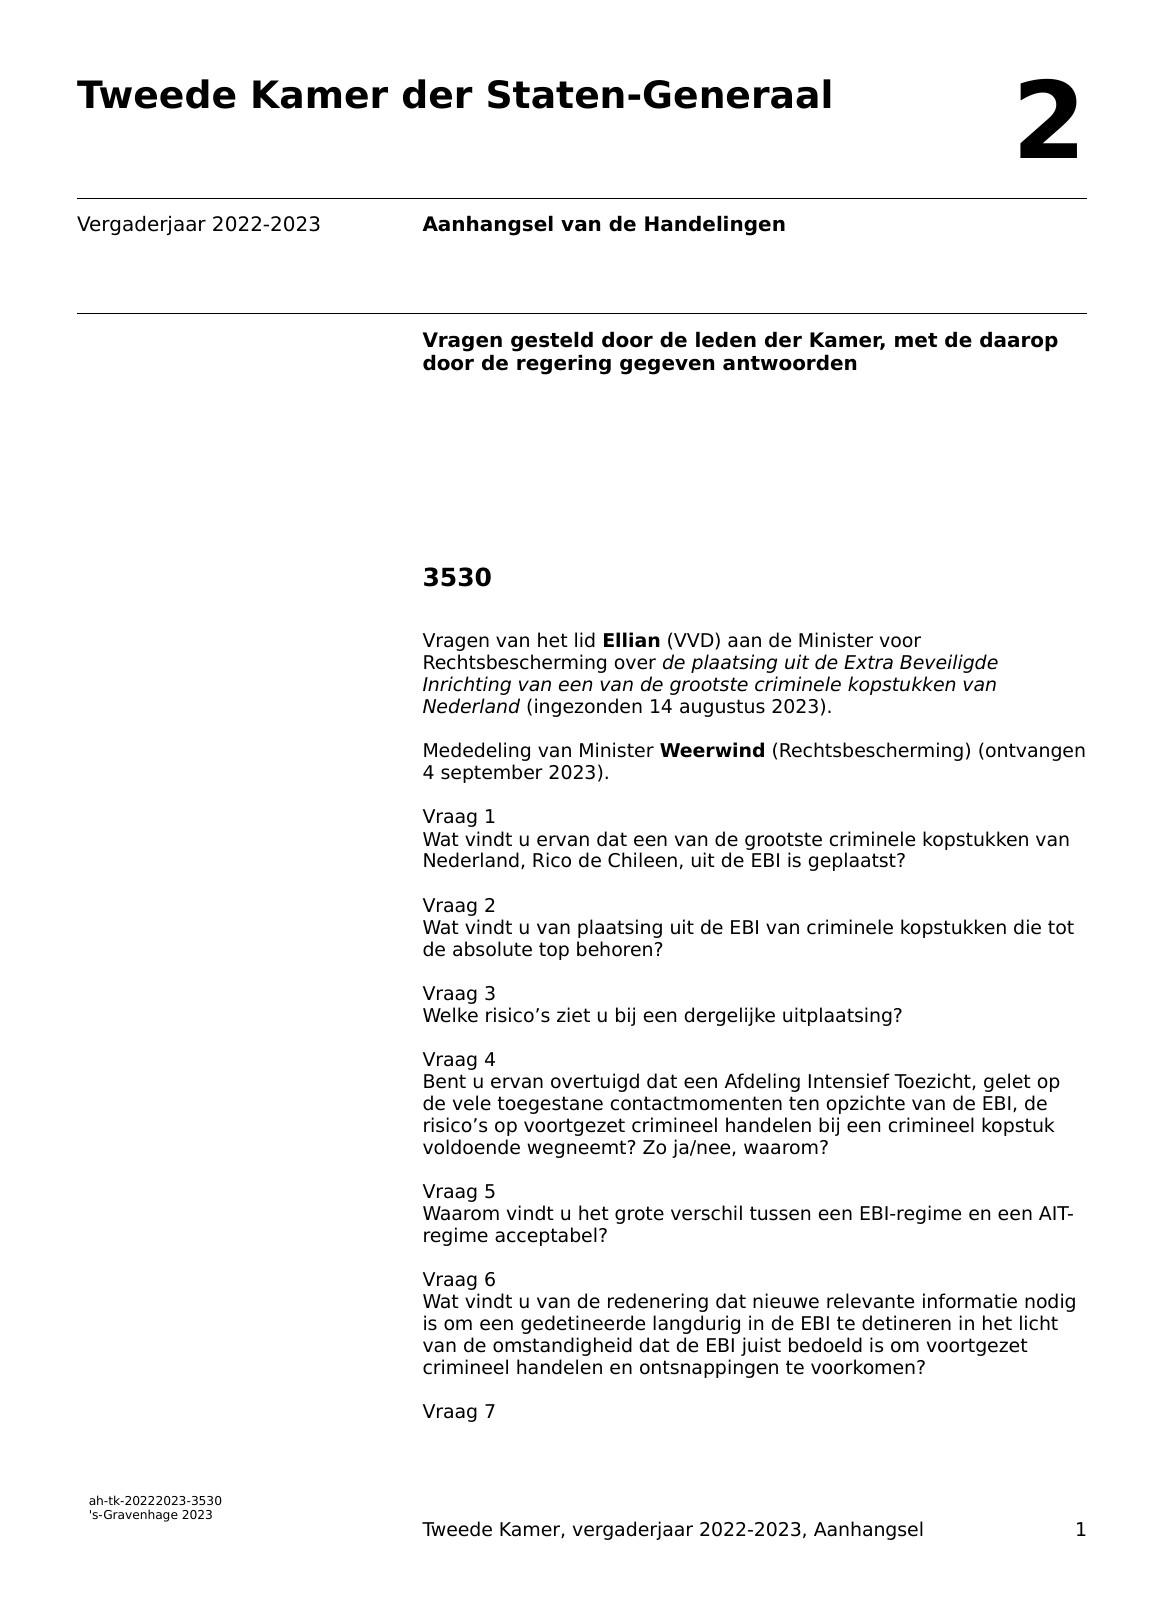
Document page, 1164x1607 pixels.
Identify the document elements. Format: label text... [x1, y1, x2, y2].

text Vraag 3 [422, 983, 1087, 1005]
table_cell Vergaderjaar 2022-2023 [77, 199, 422, 313]
text Wat vindt u van plaatsing uit de EBI van criminele kopstukken die tot de absolute top behoren? [422, 917, 1087, 961]
table_cell Aanhangsel van de Handelingen [422, 199, 1087, 313]
text Vraag 1 [422, 806, 1087, 828]
text Vraag 6 [422, 1269, 1087, 1291]
text 3530 [422, 563, 1087, 592]
text 's-Gravenhage 2023 [88, 1508, 323, 1522]
text Wat vindt u van de redenering dat nieuwe relevante informatie nodig is om een gedetineerde langdurig in de EBI te detineren in het licht van de omstandigheid dat de EBI juist bedoeld is om voortgezet crimineel handelen en ontsnappingen te voorkomen? [422, 1291, 1087, 1379]
table_cell [77, 314, 422, 375]
text Bent u ervan overtuigd dat een Afdeling Intensief Toezicht, gelet op de vele toegestane contactmomenten ten opzichte van de EBI, de risico’s op voortgezet crimineel handelen bij een crimineel kopstuk voldoende wegneemt? Zo ja/nee, waarom? [422, 1071, 1087, 1159]
table_cell Vragen gesteld door de leden der Kamer, met de daarop door de regering gegeven antwoorden [422, 314, 1087, 375]
table_header Tweede Kamer der Staten-Generaal [77, 59, 886, 198]
text Wat vindt u ervan dat een van de grootste criminele kopstukken van Nederland, Rico de Chileen, uit de EBI is geplaatst? [422, 828, 1087, 872]
text Welke risico’s ziet u bij een dergelijke uitplaatsing? [422, 1005, 1087, 1027]
text Vraag 2 [422, 894, 1087, 917]
table_header 2 [886, 59, 1087, 198]
text Vraag 5 [422, 1181, 1087, 1203]
text Waarom vindt u het grote verschil tussen een EBI-regime en een AIT-regime acceptabel? [422, 1203, 1087, 1247]
text Vraag 4 [422, 1049, 1087, 1071]
text Vraag 7 [422, 1401, 1087, 1423]
text ah-tk-20222023-3530 [88, 1494, 323, 1508]
text Vragen van het lid Ellian (VVD) aan de Minister voor Rechtsbescherming over de plaatsing uit de Extra Beveiligde Inrichting van een van de grootste criminele kopstukken van Nederland (ingezonden 14 augustus 2023). [422, 630, 1087, 718]
text Mededeling van Minister Weerwind (Rechtsbescherming) (ontvangen 4 september 2023). [422, 740, 1087, 784]
